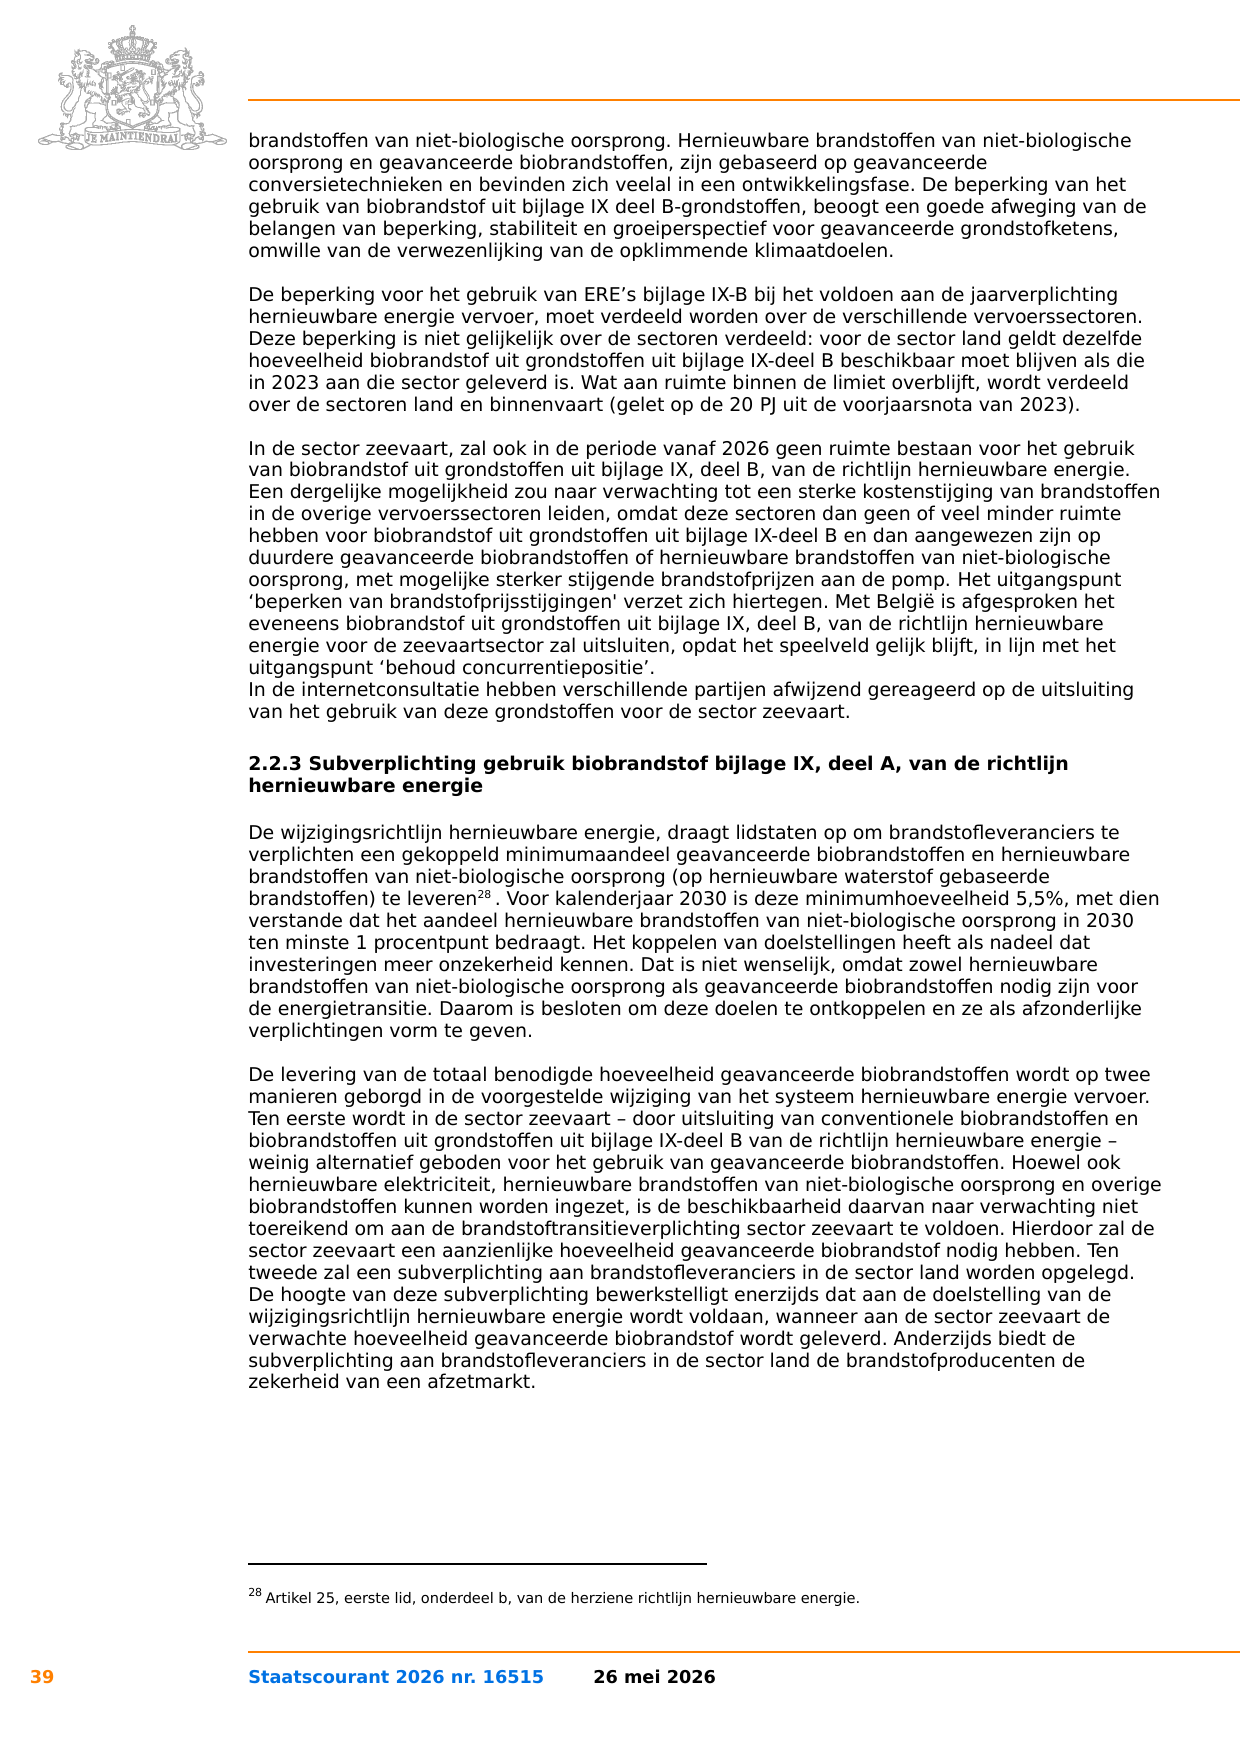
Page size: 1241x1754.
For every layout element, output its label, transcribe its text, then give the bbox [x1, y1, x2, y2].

text De wijzigingsrichtlijn hernieuwbare energie, draagt lidstaten op om brandstofleveranciers te verplichten een gekoppeld minimumaandeel geavanceerde biobrandstoffen en hernieuwbare brandstoffen van niet-biologische oorsprong (op hernieuwbare waterstof gebaseerde brandstoffen) te leveren. Voor kalenderjaar 2030 is deze minimumhoeveelheid 5,5%, met dien verstande dat het aandeel hernieuwbare brandstoffen van niet-biologische oorsprong in 2030 ten minste 1 procentpunt bedraagt. Het koppelen van doelstellingen heeft als nadeel dat investeringen meer onzekerheid kennen. Dat is niet wenselijk, omdat zowel hernieuwbare brandstoffen van niet-biologische oorsprong als geavanceerde biobrandstoffen nodig zijn voor de energietransitie. Daarom is besloten om deze doelen te ontkoppelen en ze als afzonderlijke verplichtingen vorm te geven. [248, 822, 1163, 1042]
subtitle 2.2.3 Subverplichting gebruik biobrandstof bijlage IX, deel A, van de richtlijn hernieuwbare energie [248, 753, 1163, 797]
text In de internetconsultatie hebben verschillende partijen afwijzend gereageerd op de uitsluiting van het gebruik van deze grondstoffen voor de sector zeevaart. [248, 679, 1163, 723]
picture [38, 25, 227, 150]
text De levering van de totaal benodigde hoeveelheid geavanceerde biobrandstoffen wordt op twee manieren geborgd in de voorgestelde wijziging van het systeem hernieuwbare energie vervoer. Ten eerste wordt in de sector zeevaart – door uitsluiting van conventionele biobrandstoffen en biobrandstoffen uit grondstoffen uit bijlage IX-deel B van de richtlijn hernieuwbare energie – weinig alternatief geboden voor het gebruik van geavanceerde biobrandstoffen. Hoewel ook hernieuwbare elektriciteit, hernieuwbare brandstoffen van niet-biologische oorsprong en overige biobrandstoffen kunnen worden ingezet, is de beschikbaarheid daarvan naar verwachting niet toereikend om aan de brandstoftransitieverplichting sector zeevaart te voldoen. Hierdoor zal de sector zeevaart een aanzienlijke hoeveelheid geavanceerde biobrandstof nodig hebben. Ten tweede zal een subverplichting aan brandstofleveranciers in de sector land worden opgelegd. De hoogte van deze subverplichting bewerkstelligt enerzijds dat aan de doelstelling van de wijzigingsrichtlijn hernieuwbare energie wordt voldaan, wanneer aan de sector zeevaart de verwachte hoeveelheid geavanceerde biobrandstof wordt geleverd. Anderzijds biedt de subverplichting aan brandstofleveranciers in de sector land de brandstofproducenten de zekerheid van een afzetmarkt. [248, 1064, 1163, 1393]
text De beperking voor het gebruik van ERE’s bijlage IX-B bij het voldoen aan de jaarverplichting hernieuwbare energie vervoer, moet verdeeld worden over de verschillende vervoerssectoren. Deze beperking is niet gelijkelijk over de sectoren verdeeld: voor de sector land geldt dezelfde hoeveelheid biobrandstof uit grondstoffen uit bijlage IX-deel B beschikbaar moet blijven als die in 2023 aan die sector geleverd is. Wat aan ruimte binnen de limiet overblijft, wordt verdeeld over de sectoren land en binnenvaart (gelet op de 20 PJ uit de voorjaarsnota van 2023). [248, 284, 1163, 416]
text brandstoffen van niet-biologische oorsprong. Hernieuwbare brandstoffen van niet-biologische oorsprong en geavanceerde biobrandstoffen, zijn gebaseerd op geavanceerde conversietechnieken en bevinden zich veelal in een ontwikkelingsfase. De beperking van het gebruik van biobrandstof uit bijlage IX deel B-grondstoffen, beoogt een goede afweging van de belangen van beperking, stabiliteit en groeiperspectief voor geavanceerde grondstofketens, omwille van de verwezenlijking van de opklimmende klimaatdoelen. [248, 130, 1163, 262]
text In de sector zeevaart, zal ook in de periode vanaf 2026 geen ruimte bestaan voor het gebruik van biobrandstof uit grondstoffen uit bijlage IX, deel B, van de richtlijn hernieuwbare energie. Een dergelijke mogelijkheid zou naar verwachting tot een sterke kostenstijging van brandstoffen in de overige vervoerssectoren leiden, omdat deze sectoren dan geen of veel minder ruimte hebben voor biobrandstof uit grondstoffen uit bijlage IX-deel B en dan aangewezen zijn op duurdere geavanceerde biobrandstoffen of hernieuwbare brandstoffen van niet-biologische oorsprong, met mogelijke sterker stijgende brandstofprijzen aan de pomp. Het uitgangspunt ‘beperken van brandstofprijsstijgingen' verzet zich hiertegen. Met België is afgesproken het eveneens biobrandstof uit grondstoffen uit bijlage IX, deel B, van de richtlijn hernieuwbare energie voor de zeevaartsector zal uitsluiten, opdat het speelveld gelijk blijft, in lijn met het uitgangspunt ‘behoud concurrentiepositie’. [248, 437, 1163, 679]
text Artikel 25, eerste lid, onderdeel b, van de herziene richtlijn hernieuwbare energie. [248, 1586, 1163, 1608]
